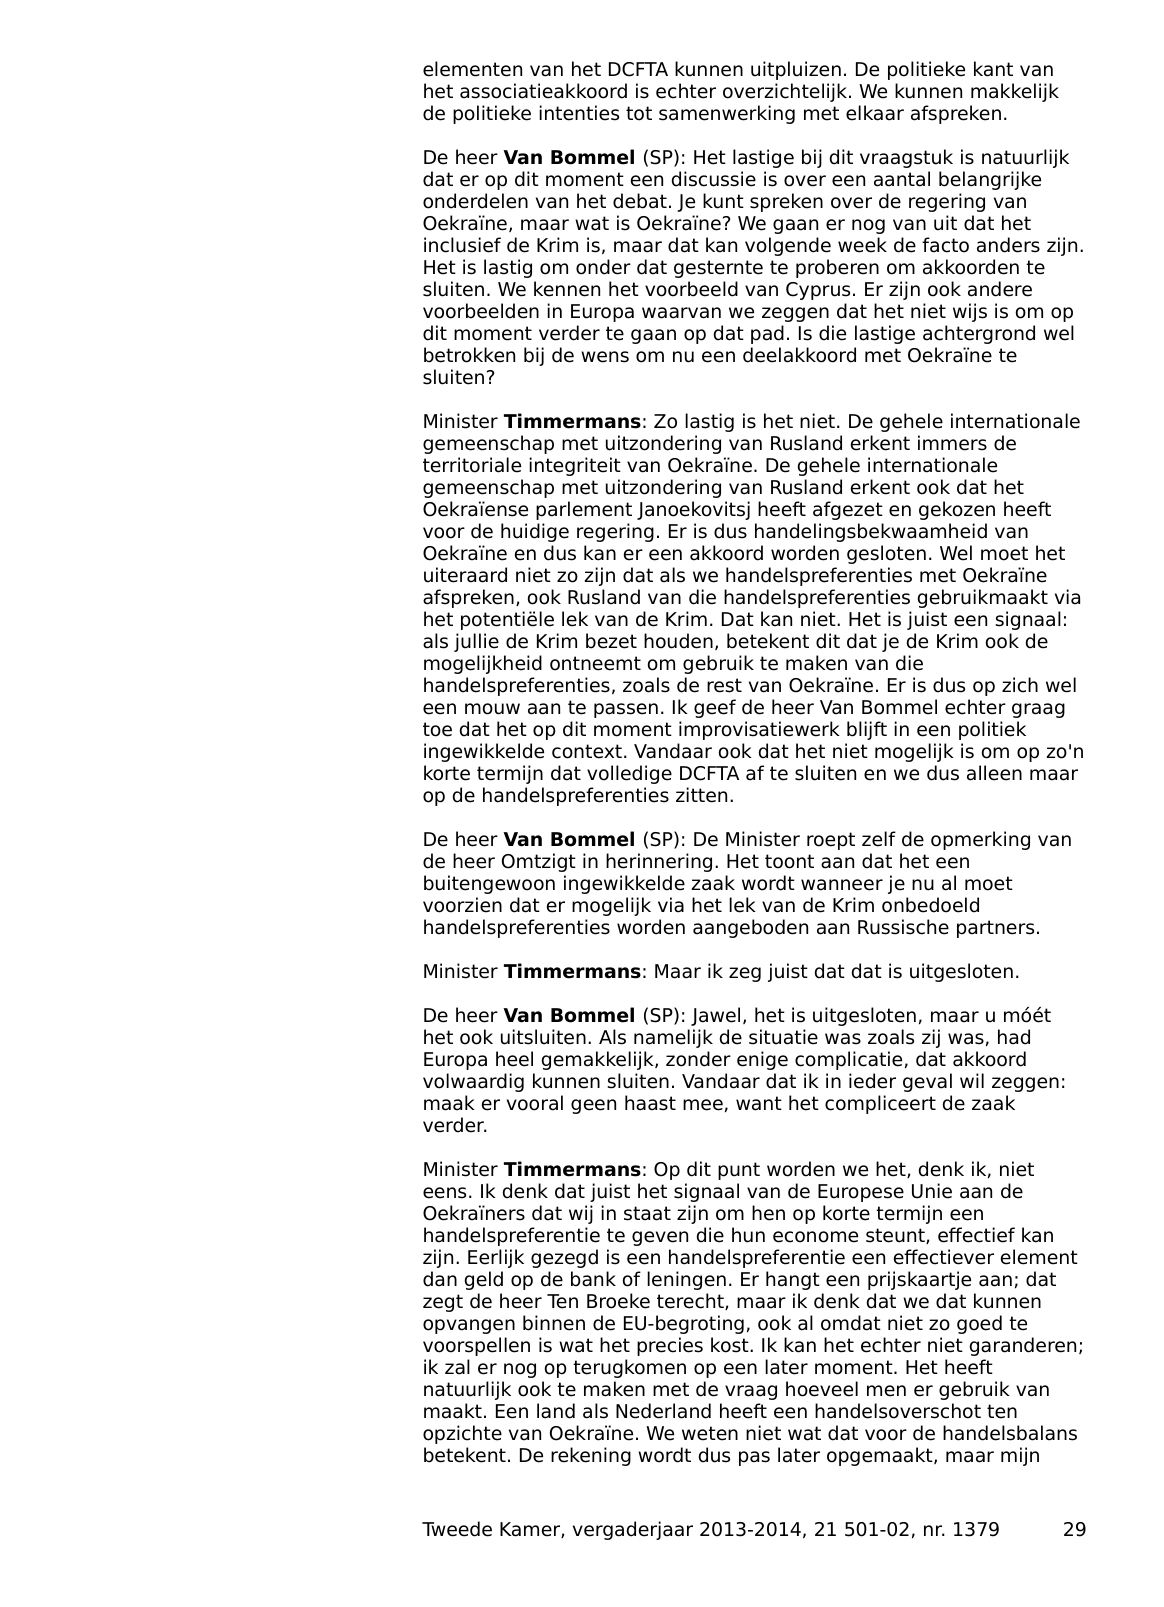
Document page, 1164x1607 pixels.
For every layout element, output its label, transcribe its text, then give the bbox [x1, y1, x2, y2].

text Minister Timmermans: Op dit punt worden we het, denk ik, niet eens. Ik denk dat juist het signaal van de Europese Unie aan de Oekraïners dat wij in staat zijn om hen op korte termijn een handelspreferentie te geven die hun econome steunt, effectief kan zijn. Eerlijk gezegd is een handelspreferentie een effectiever element dan geld op de bank of leningen. Er hangt een prijskaartje aan; dat zegt de heer Ten Broeke terecht, maar ik denk dat we dat kunnen opvangen binnen de EU-begroting, ook al omdat niet zo goed te voorspellen is wat het precies kost. Ik kan het echter niet garanderen; ik zal er nog op terugkomen op een later moment. Het heeft natuurlijk ook te maken met de vraag hoeveel men er gebruik van maakt. Een land als Nederland heeft een handelsoverschot ten opzichte van Oekraïne. We weten niet wat dat voor de handelsbalans betekent. De rekening wordt dus pas later opgemaakt, maar mijn [422, 1159, 1087, 1467]
text Minister Timmermans: Zo lastig is het niet. De gehele internationale gemeenschap met uitzondering van Rusland erkent immers de territoriale integriteit van Oekraïne. De gehele internationale gemeenschap met uitzondering van Rusland erkent ook dat het Oekraïense parlement Janoekovitsj heeft afgezet en gekozen heeft voor de huidige regering. Er is dus handelingsbekwaamheid van Oekraïne en dus kan er een akkoord worden gesloten. Wel moet het uiteraard niet zo zijn dat als we handelspreferenties met Oekraïne afspreken, ook Rusland van die handelspreferenties gebruikmaakt via het potentiële lek van de Krim. Dat kan niet. Het is juist een signaal: als jullie de Krim bezet houden, betekent dit dat je de Krim ook de mogelijkheid ontneemt om gebruik te maken van die handelspreferenties, zoals de rest van Oekraïne. Er is dus op zich wel een mouw aan te passen. Ik geef de heer Van Bommel echter graag toe dat het op dit moment improvisatiewerk blijft in een politiek ingewikkelde context. Vandaar ook dat het niet mogelijk is om op zo'n korte termijn dat volledige DCFTA af te sluiten en we dus alleen maar op de handelspreferenties zitten. [422, 411, 1087, 807]
text De heer Van Bommel (SP): Jawel, het is uitgesloten, maar u móét het ook uitsluiten. Als namelijk de situatie was zoals zij was, had Europa heel gemakkelijk, zonder enige complicatie, dat akkoord volwaardig kunnen sluiten. Vandaar dat ik in ieder geval wil zeggen: maak er vooral geen haast mee, want het compliceert de zaak verder. [422, 1005, 1087, 1137]
text De heer Van Bommel (SP): Het lastige bij dit vraagstuk is natuurlijk dat er op dit moment een discussie is over een aantal belangrijke onderdelen van het debat. Je kunt spreken over de regering van Oekraïne, maar wat is Oekraïne? We gaan er nog van uit dat het inclusief de Krim is, maar dat kan volgende week de facto anders zijn. Het is lastig om onder dat gesternte te proberen om akkoorden te sluiten. We kennen het voorbeeld van Cyprus. Er zijn ook andere voorbeelden in Europa waarvan we zeggen dat het niet wijs is om op dit moment verder te gaan op dat pad. Is die lastige achtergrond wel betrokken bij de wens om nu een deelakkoord met Oekraïne te sluiten? [422, 147, 1087, 389]
text De heer Van Bommel (SP): De Minister roept zelf de opmerking van de heer Omtzigt in herinnering. Het toont aan dat het een buitengewoon ingewikkelde zaak wordt wanneer je nu al moet voorzien dat er mogelijk via het lek van de Krim onbedoeld handelspreferenties worden aangeboden aan Russische partners. [422, 829, 1087, 939]
text elementen van het DCFTA kunnen uitpluizen. De politieke kant van het associatieakkoord is echter overzichtelijk. We kunnen makkelijk de politieke intenties tot samenwerking met elkaar afspreken. [422, 59, 1087, 125]
text Minister Timmermans: Maar ik zeg juist dat dat is uitgesloten. [422, 961, 1087, 983]
